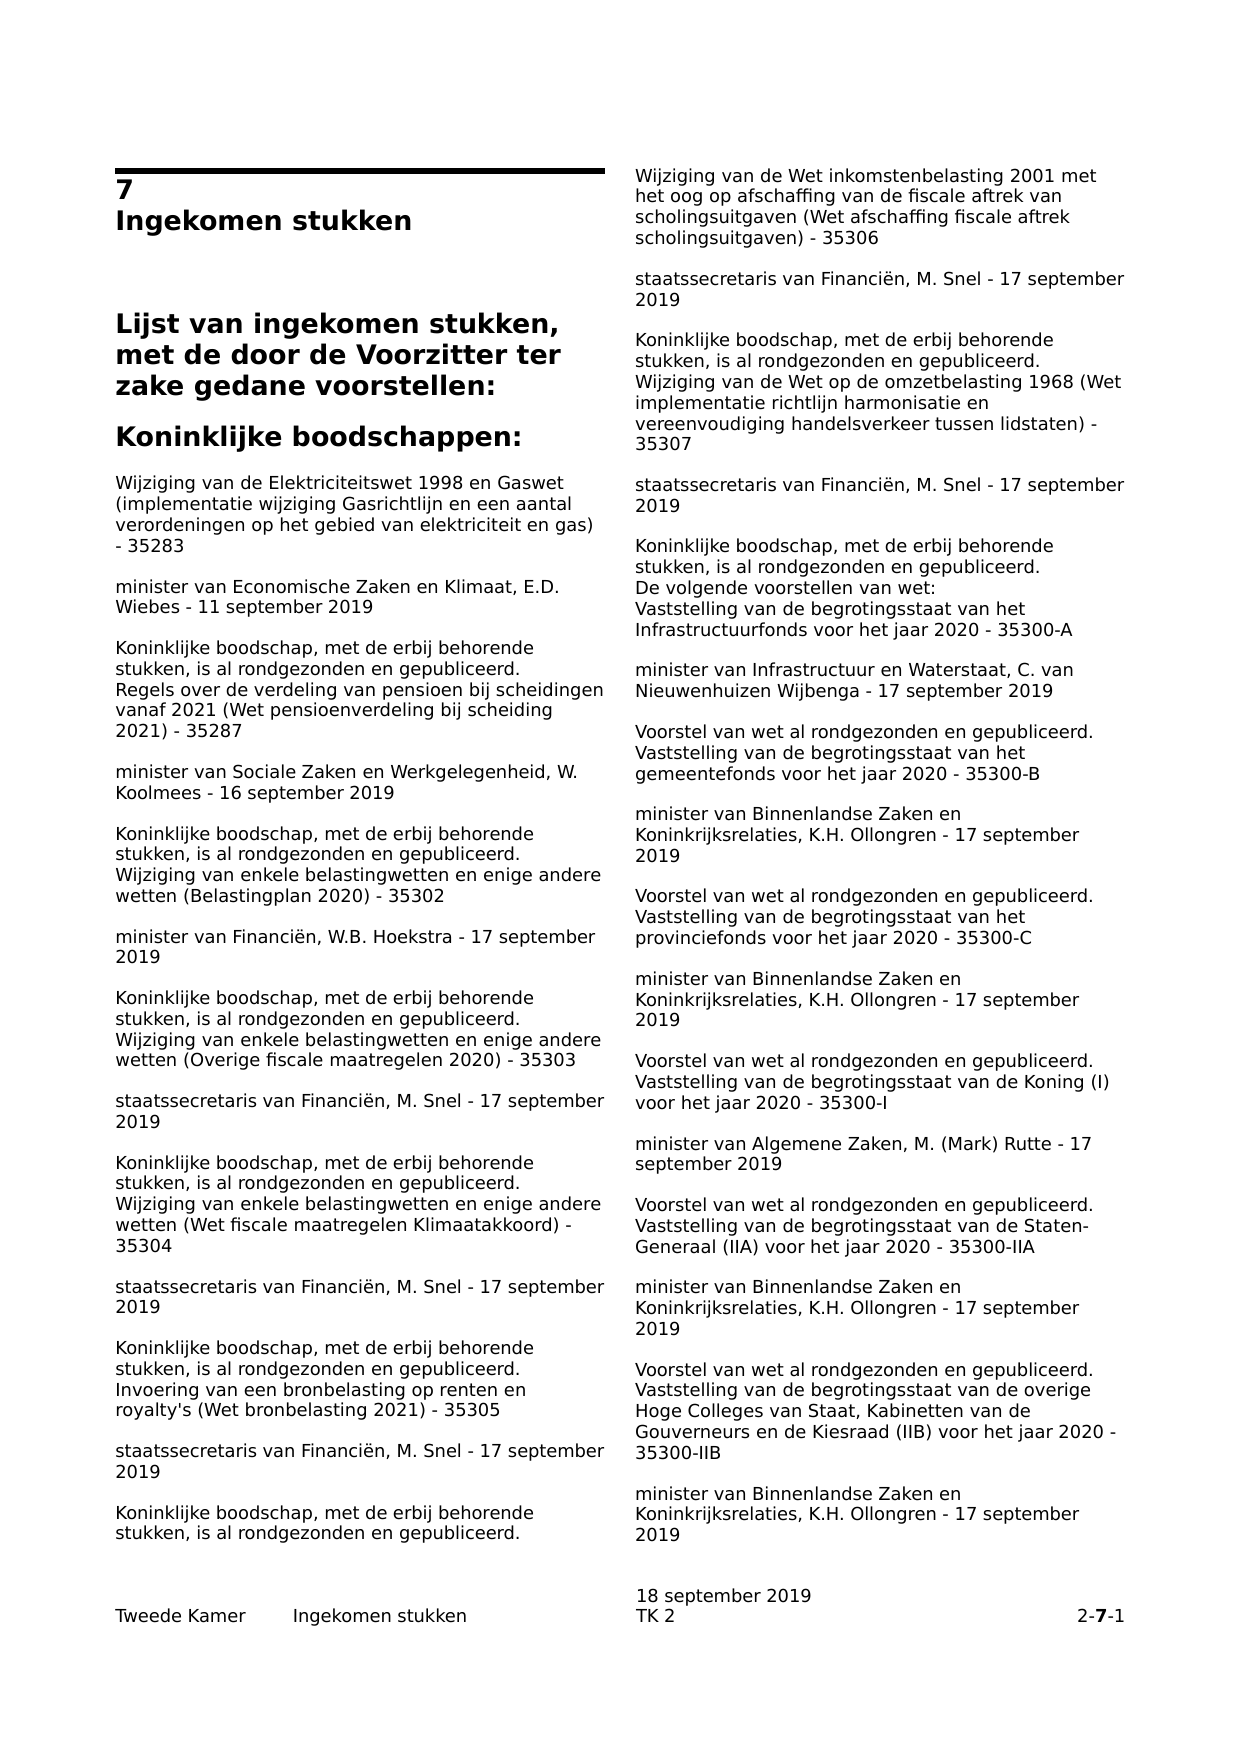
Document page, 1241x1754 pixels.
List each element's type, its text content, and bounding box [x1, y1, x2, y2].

text Vaststelling van de begrotingsstaat van het provinciefonds voor het jaar 2020 - 35300-C [635, 907, 1125, 949]
text Wijziging van enkele belastingwetten en enige andere wetten (Wet fiscale maatregelen Klimaatakkoord) - 35304 [115, 1194, 605, 1256]
title 7 Ingekomen stukken [115, 174, 605, 237]
text staatssecretaris van Financiën, M. Snel - 17 september 2019 [635, 475, 1125, 516]
text Koninklijke boodschap, met de erbij behorende stukken, is al rondgezonden en gepubliceerd. [115, 1152, 605, 1194]
text staatssecretaris van Financiën, M. Snel - 17 september 2019 [635, 269, 1125, 310]
text De volgende voorstellen van wet: [635, 578, 1125, 599]
text Koninklijke boodschap, met de erbij behorende stukken, is al rondgezonden en gepubliceerd. [115, 988, 605, 1029]
text minister van Binnenlandse Zaken en Koninkrijksrelaties, K.H. Ollongren - 17 september 2019 [635, 969, 1125, 1031]
text Vaststelling van de begrotingsstaat van de Koning (I) voor het jaar 2020 - 35300-I [635, 1072, 1125, 1113]
text Invoering van een bronbelasting op renten en royalty's (Wet bronbelasting 2021) - 35305 [115, 1379, 605, 1421]
text Voorstel van wet al rondgezonden en gepubliceerd. [635, 886, 1125, 907]
text Wijziging van de Wet op de omzetbelasting 1968 (Wet implementatie richtlijn harmonisatie en vereenvoudiging handelsverkeer tussen lidstaten) - 35307 [635, 372, 1125, 455]
text minister van Algemene Zaken, M. (Mark) Rutte - 17 september 2019 [635, 1133, 1125, 1175]
text Koninklijke boodschap, met de erbij behorende stukken, is al rondgezonden en gepubliceerd. [635, 330, 1125, 372]
text Wijziging van de Wet inkomstenbelasting 2001 met het oog op afschaffing van de fiscale aftrek van scholingsuitgaven (Wet afschaffing fiscale aftrek scholingsuitgaven) - 35306 [635, 165, 1125, 249]
text staatssecretaris van Financiën, M. Snel - 17 september 2019 [115, 1441, 605, 1482]
text Vaststelling van de begrotingsstaat van het gemeentefonds voor het jaar 2020 - 35300-B [635, 742, 1125, 784]
text Wijziging van enkele belastingwetten en enige andere wetten (Belastingplan 2020) - 35302 [115, 865, 605, 906]
text Regels over de verdeling van pensioen bij scheidingen vanaf 2021 (Wet pensioenverdeling bij scheiding 2021) - 35287 [115, 679, 605, 742]
text Voorstel van wet al rondgezonden en gepubliceerd. [635, 1051, 1125, 1072]
text Koninklijke boodschap, met de erbij behorende stukken, is al rondgezonden en gepubliceerd. [115, 638, 605, 679]
text Voorstel van wet al rondgezonden en gepubliceerd. [635, 1359, 1125, 1380]
text Wijziging van de Elektriciteitswet 1998 en Gaswet (implementatie wijziging Gasrichtlijn en een aantal verordeningen op het gebied van elektriciteit en gas) - 35283 [115, 473, 605, 556]
text Voorstel van wet al rondgezonden en gepubliceerd. [635, 722, 1125, 742]
title Koninklijke boodschappen: [115, 422, 605, 453]
text minister van Infrastructuur en Waterstaat, C. van Nieuwenhuizen Wijbenga - 17 september 2019 [635, 660, 1125, 702]
text Vaststelling van de begrotingsstaat van de Staten-Generaal (IIA) voor het jaar 2020 - 35300-IIA [635, 1216, 1125, 1257]
text minister van Binnenlandse Zaken en Koninkrijksrelaties, K.H. Ollongren - 17 september 2019 [635, 1483, 1125, 1546]
text Koninklijke boodschap, met de erbij behorende stukken, is al rondgezonden en gepubliceerd. [115, 1338, 605, 1379]
text Vaststelling van de begrotingsstaat van het Infrastructuurfonds voor het jaar 2020 - 35300-A [635, 599, 1125, 640]
text Koninklijke boodschap, met de erbij behorende stukken, is al rondgezonden en gepubliceerd. [635, 536, 1125, 578]
text staatssecretaris van Financiën, M. Snel - 17 september 2019 [115, 1091, 605, 1132]
text minister van Economische Zaken en Klimaat, E.D. Wiebes - 11 september 2019 [115, 576, 605, 618]
text staatssecretaris van Financiën, M. Snel - 17 september 2019 [115, 1276, 605, 1318]
text Voorstel van wet al rondgezonden en gepubliceerd. [635, 1195, 1125, 1216]
text Wijziging van enkele belastingwetten en enige andere wetten (Overige fiscale maatregelen 2020) - 35303 [115, 1029, 605, 1071]
text Koninklijke boodschap, met de erbij behorende stukken, is al rondgezonden en gepubliceerd. [115, 823, 605, 865]
text minister van Binnenlandse Zaken en Koninkrijksrelaties, K.H. Ollongren - 17 september 2019 [635, 1277, 1125, 1339]
text Vaststelling van de begrotingsstaat van de overige Hoge Colleges van Staat, Kabinetten van de Gouverneurs en de Kiesraad (IIB) voor het jaar 2020 - 35300-IIB [635, 1380, 1125, 1463]
text minister van Binnenlandse Zaken en Koninkrijksrelaties, K.H. Ollongren - 17 september 2019 [635, 804, 1125, 866]
text Koninklijke boodschap, met de erbij behorende stukken, is al rondgezonden en gepubliceerd. [115, 1502, 605, 1544]
text minister van Sociale Zaken en Werkgelegenheid, W. Koolmees - 16 september 2019 [115, 762, 605, 803]
title Lijst van ingekomen stukken, met de door de Voorzitter ter zake gedane voorstellen: [115, 308, 605, 402]
text minister van Financiën, W.B. Hoekstra - 17 september 2019 [115, 926, 605, 968]
